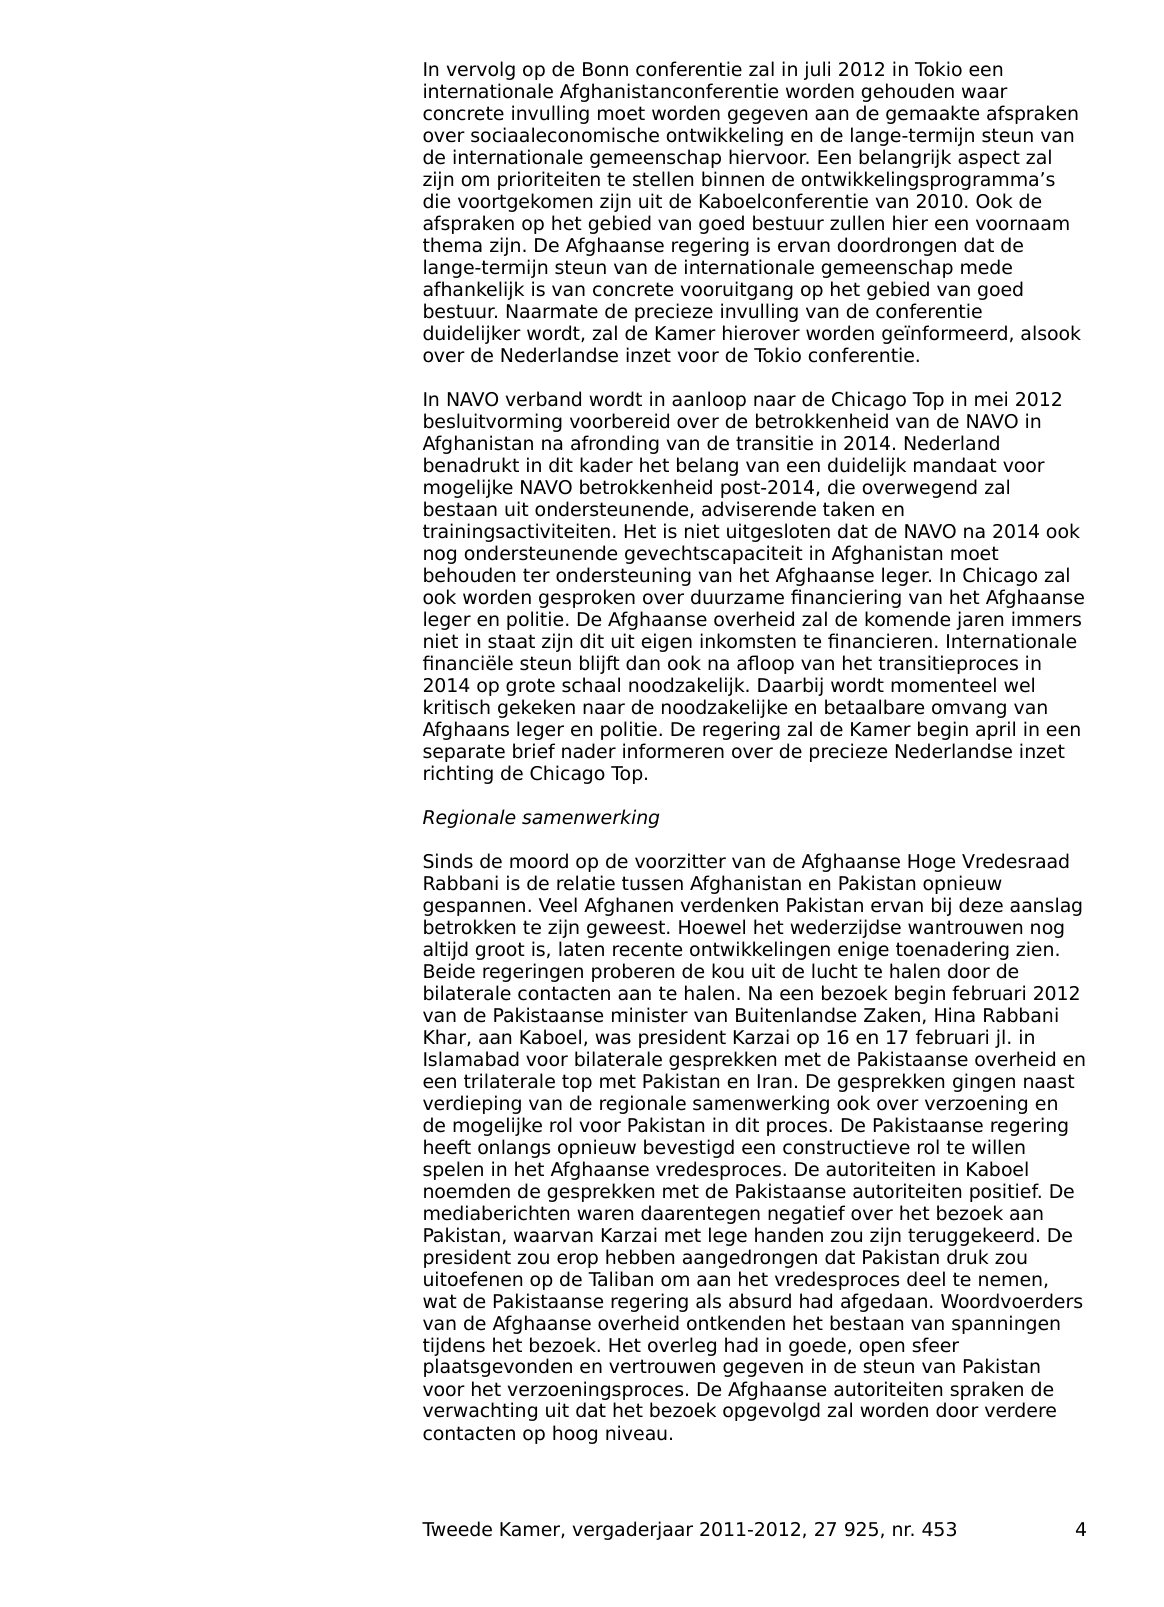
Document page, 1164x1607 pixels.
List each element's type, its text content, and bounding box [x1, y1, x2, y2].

text In NAVO verband wordt in aanloop naar de Chicago Top in mei 2012 besluitvorming voorbereid over de betrokkenheid van de NAVO in Afghanistan na afronding van de transitie in 2014. Nederland benadrukt in dit kader het belang van een duidelijk mandaat voor mogelijke NAVO betrokkenheid post-2014, die overwegend zal bestaan uit ondersteunende, adviserende taken en trainingsactiviteiten. Het is niet uitgesloten dat de NAVO na 2014 ook nog ondersteunende gevechtscapaciteit in Afghanistan moet behouden ter ondersteuning van het Afghaanse leger. In Chicago zal ook worden gesproken over duurzame financiering van het Afghaanse leger en politie. De Afghaanse overheid zal de komende jaren immers niet in staat zijn dit uit eigen inkomsten te financieren. Internationale financiële steun blijft dan ook na afloop van het transitieproces in 2014 op grote schaal noodzakelijk. Daarbij wordt momenteel wel kritisch gekeken naar de noodzakelijke en betaalbare omvang van Afghaans leger en politie. De regering zal de Kamer begin april in een separate brief nader informeren over de precieze Nederlandse inzet richting de Chicago Top. [422, 389, 1087, 784]
text In vervolg op de Bonn conferentie zal in juli 2012 in Tokio een internationale Afghanistanconferentie worden gehouden waar concrete invulling moet worden gegeven aan de gemaakte afspraken over sociaaleconomische ontwikkeling en de lange-termijn steun van de internationale gemeenschap hiervoor. Een belangrijk aspect zal zijn om prioriteiten te stellen binnen de ontwikkelingsprogramma’s die voortgekomen zijn uit de Kaboelconferentie van 2010. Ook de afspraken op het gebied van goed bestuur zullen hier een voornaam thema zijn. De Afghaanse regering is ervan doordrongen dat de lange-termijn steun van de internationale gemeenschap mede afhankelijk is van concrete vooruitgang op het gebied van goed bestuur. Naarmate de precieze invulling van de conferentie duidelijker wordt, zal de Kamer hierover worden geïnformeerd, alsook over de Nederlandse inzet voor de Tokio conferentie. [422, 59, 1087, 367]
subtitle Regionale samenwerking [422, 807, 1087, 829]
text Sinds de moord op de voorzitter van de Afghaanse Hoge Vredesraad Rabbani is de relatie tussen Afghanistan en Pakistan opnieuw gespannen. Veel Afghanen verdenken Pakistan ervan bij deze aanslag betrokken te zijn geweest. Hoewel het wederzijdse wantrouwen nog altijd groot is, laten recente ontwikkelingen enige toenadering zien. Beide regeringen proberen de kou uit de lucht te halen door de bilaterale contacten aan te halen. Na een bezoek begin februari 2012 van de Pakistaanse minister van Buitenlandse Zaken, Hina Rabbani Khar, aan Kaboel, was president Karzai op 16 en 17 februari jl. in Islamabad voor bilaterale gesprekken met de Pakistaanse overheid en een trilaterale top met Pakistan en Iran. De gesprekken gingen naast verdieping van de regionale samenwerking ook over verzoening en de mogelijke rol voor Pakistan in dit proces. De Pakistaanse regering heeft onlangs opnieuw bevestigd een constructieve rol te willen spelen in het Afghaanse vredesproces. De autoriteiten in Kaboel noemden de gesprekken met de Pakistaanse autoriteiten positief. De mediaberichten waren daarentegen negatief over het bezoek aan Pakistan, waarvan Karzai met lege handen zou zijn teruggekeerd. De president zou erop hebben aangedrongen dat Pakistan druk zou uitoefenen op de Taliban om aan het vredesproces deel te nemen, wat de Pakistaanse regering als absurd had afgedaan. Woordvoerders van de Afghaanse overheid ontkenden het bestaan van spanningen tijdens het bezoek. Het overleg had in goede, open sfeer plaatsgevonden en vertrouwen gegeven in de steun van Pakistan voor het verzoeningsproces. De Afghaanse autoriteiten spraken de verwachting uit dat het bezoek opgevolgd zal worden door verdere contacten op hoog niveau. [422, 851, 1087, 1444]
